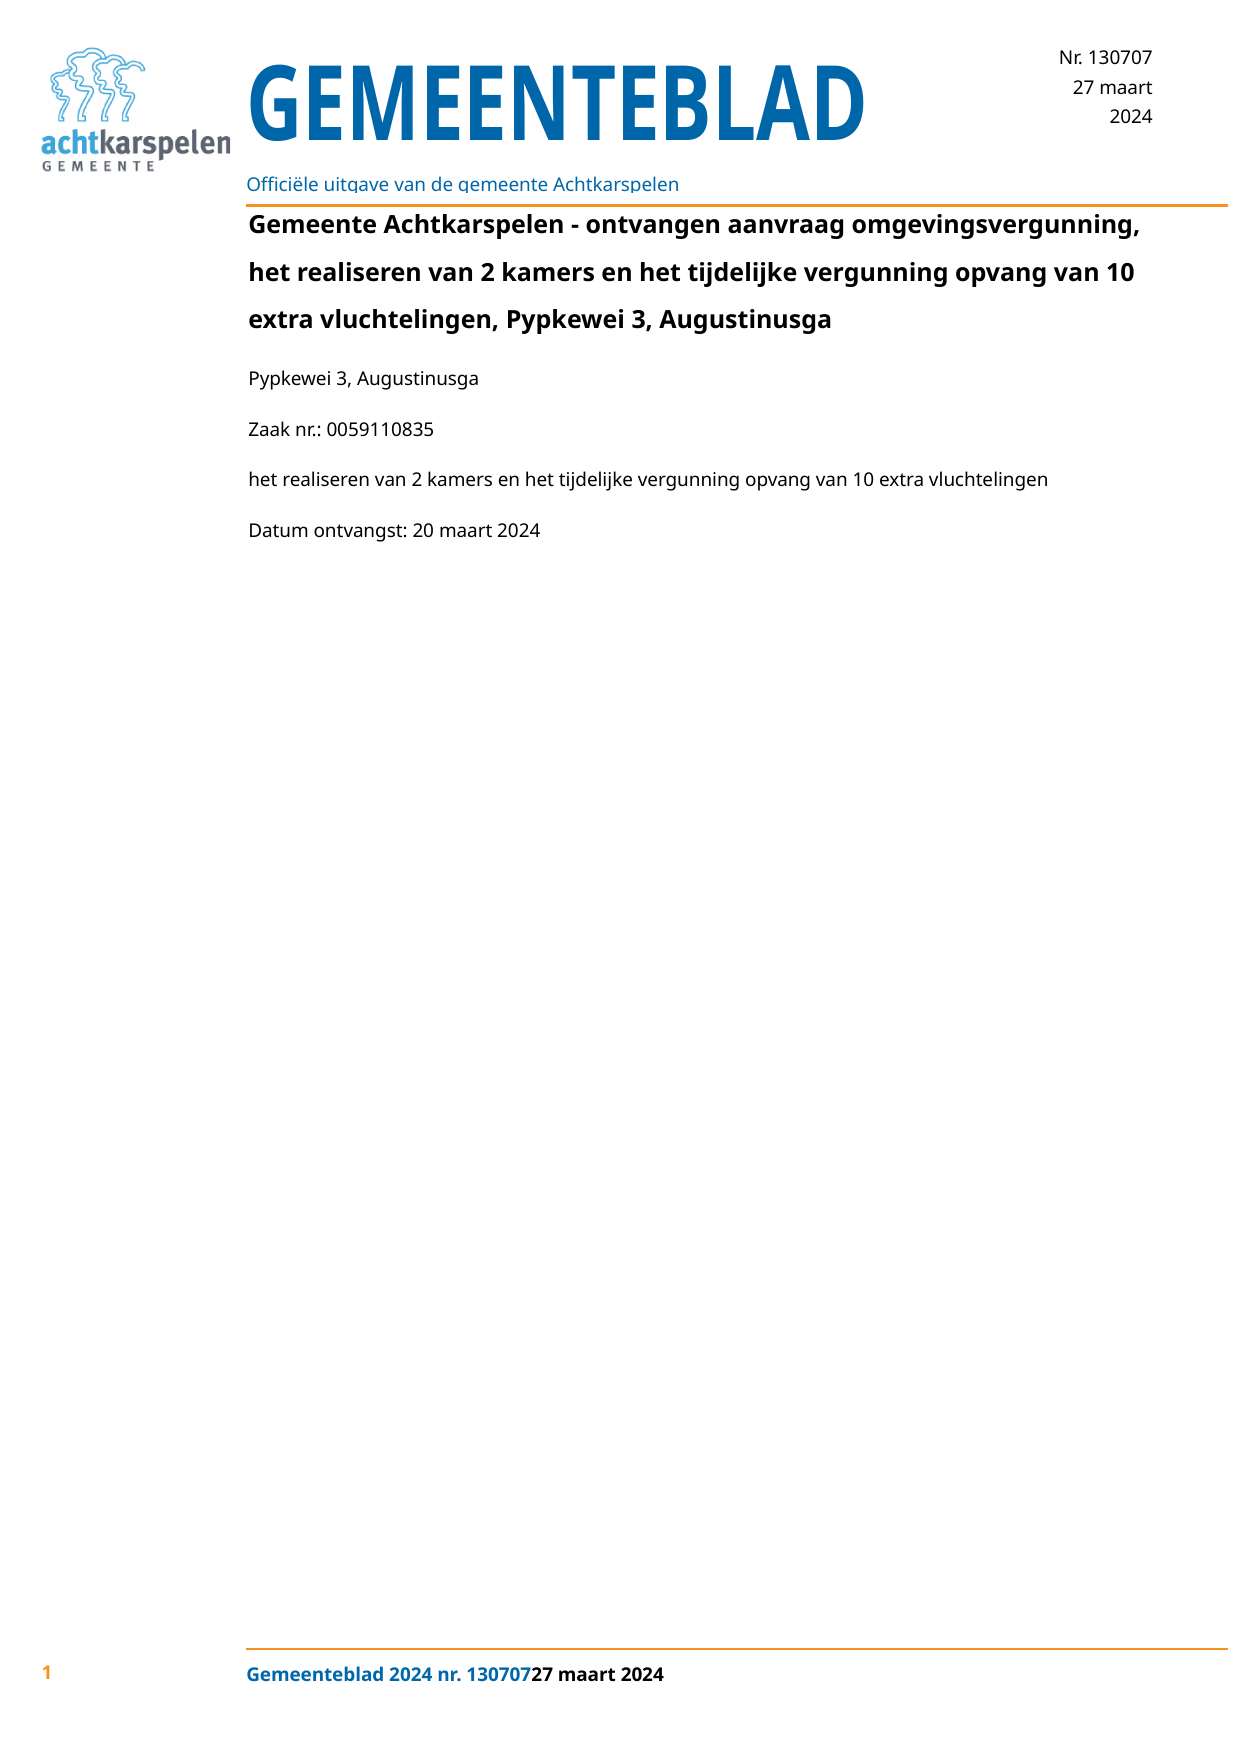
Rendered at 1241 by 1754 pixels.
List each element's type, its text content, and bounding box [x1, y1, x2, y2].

text Pypkewei 3, Augustinusga [248, 366, 1152, 391]
text Zaak nr.: 0059110835 [248, 416, 1152, 442]
picture [41, 47, 231, 172]
text Gemeente Achtkarspelen - ontvangen aanvraag omgevingsvergunning, het realiseren van 2 kamers en het tijdelijke vergunning opvang van 10 extra vluchtelingen, Pypkewei 3, Augustinusga [248, 207, 1152, 336]
text het realiseren van 2 kamers en het tijdelijke vergunning opvang van 10 extra vluchtelingen [248, 466, 1152, 492]
text Datum ontvangst: 20 maart 2024 [248, 517, 1152, 542]
